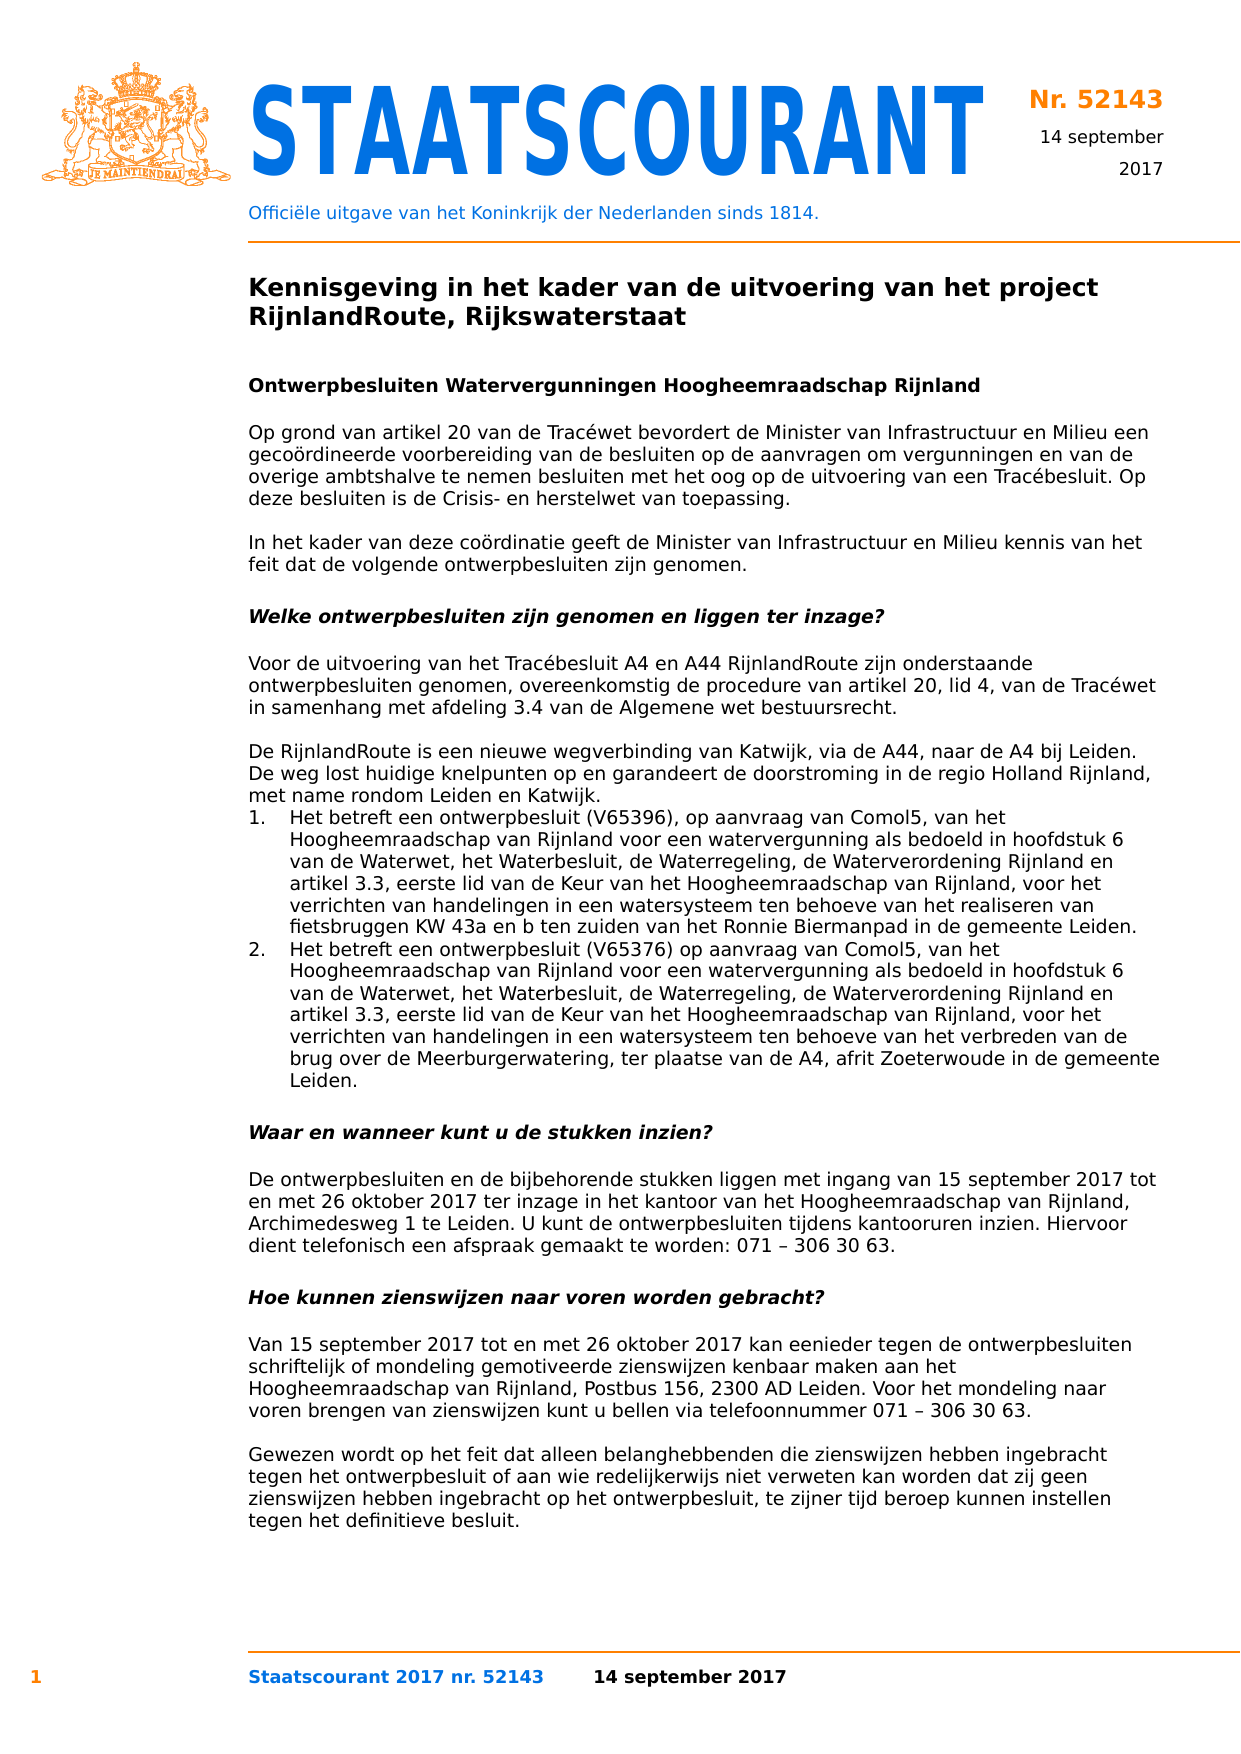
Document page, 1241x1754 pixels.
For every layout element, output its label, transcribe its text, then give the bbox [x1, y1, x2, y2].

text Van 15 september 2017 tot en met 26 oktober 2017 kan eenieder tegen de ontwerpbesluiten schriftelijk of mondeling gemotiveerde zienswijzen kenbaar maken aan het Hoogheemraadschap van Rijnland, Postbus 156, 2300 AD Leiden. Voor het mondeling naar voren brengen van zienswijzen kunt u bellen via telefoonnummer 071 – 306 30 63. [248, 1334, 1163, 1422]
subtitle Hoe kunnen zienswijzen naar voren worden gebracht? [248, 1287, 1163, 1309]
subtitle Kennisgeving in het kader van de uitvoering van het project RijnlandRoute, Rijkswaterstaat [248, 273, 1163, 331]
text 2. Het betreft een ontwerpbesluit (V65376) op aanvraag van Comol5, van het Hoogheemraadschap van Rijnland voor een watervergunning als bedoeld in hoofdstuk 6 van de Waterwet, het Waterbesluit, de Waterregeling, de Waterverordening Rijnland en artikel 3.3, eerste lid van de Keur van het Hoogheemraadschap van Rijnland, voor het verrichten van handelingen in een watersysteem ten behoeve van het verbreden van de brug over de Meerburgerwatering, ter plaatse van de A4, afrit Zoeterwoude in de gemeente Leiden. [248, 938, 1163, 1092]
table_cell Officiële uitgave van het Koninkrijk der Nederlanden sinds 1814. [248, 203, 1240, 241]
text De RijnlandRoute is een nieuwe wegverbinding van Katwijk, via de A44, naar de A4 bij Leiden. De weg lost huidige knelpunten op en garandeert de doorstroming in de regio Holland Rijnland, met name rondom Leiden en Katwijk. [248, 741, 1163, 807]
text De ontwerpbesluiten en de bijbehorende stukken liggen met ingang van 15 september 2017 tot en met 26 oktober 2017 ter inzage in het kantoor van het Hoogheemraadschap van Rijnland, Archimedesweg 1 te Leiden. U kunt de ontwerpbesluiten tijdens kantooruren inzien. Hiervoor dient telefonisch een afspraak gemaakt te worden: 071 – 306 30 63. [248, 1169, 1163, 1257]
picture [41, 62, 231, 186]
table_header [25, 62, 248, 241]
text 1. Het betreft een ontwerpbesluit (V65396), op aanvraag van Comol5, van het Hoogheemraadschap van Rijnland voor een watervergunning als bedoeld in hoofdstuk 6 van de Waterwet, het Waterbesluit, de Waterregeling, de Waterverordening Rijnland en artikel 3.3, eerste lid van de Keur van het Hoogheemraadschap van Rijnland, voor het verrichten van handelingen in een watersysteem ten behoeve van het realiseren van fietsbruggen KW 43a en b ten zuiden van het Ronnie Biermanpad in de gemeente Leiden. [248, 807, 1163, 938]
text Gewezen wordt op het feit dat alleen belanghebbenden die zienswijzen hebben ingebracht tegen het ontwerpbesluit of aan wie redelijkerwijs niet verweten kan worden dat zij geen zienswijzen hebben ingebracht op het ontwerpbesluit, te zijner tijd beroep kunnen instellen tegen het definitieve besluit. [248, 1444, 1163, 1532]
text Voor de uitvoering van het Tracébesluit A4 en A44 RijnlandRoute zijn onderstaande ontwerpbesluiten genomen, overeenkomstig de procedure van artikel 20, lid 4, van de Tracéwet in samenhang met afdeling 3.4 van de Algemene wet bestuursrecht. [248, 653, 1163, 719]
subtitle Welke ontwerpbesluiten zijn genomen en liggen ter inzage? [248, 606, 1163, 628]
subtitle Waar en wanneer kunt u de stukken inzien? [248, 1122, 1163, 1144]
subtitle Ontwerpbesluiten Watervergunningen Hoogheemraadschap Rijnland [248, 375, 1163, 397]
text In het kader van deze coördinatie geeft de Minister van Infrastructuur en Milieu kennis van het feit dat de volgende ontwerpbesluiten zijn genomen. [248, 532, 1163, 576]
text Op grond van artikel 20 van de Tracéwet bevordert de Minister van Infrastructuur en Milieu een gecoördineerde voorbereiding van de besluiten op de aanvragen om vergunningen en van de overige ambtshalve te nemen besluiten met het oog op de uitvoering van een Tracébesluit. Op deze besluiten is de Crisis- en herstelwet van toepassing. [248, 422, 1163, 510]
table_header STAATSCOURANT [248, 62, 998, 203]
table_cell 2017 [998, 153, 1240, 203]
table_header Nr. 52143 [998, 62, 1240, 121]
table_cell 14 september [998, 121, 1240, 153]
